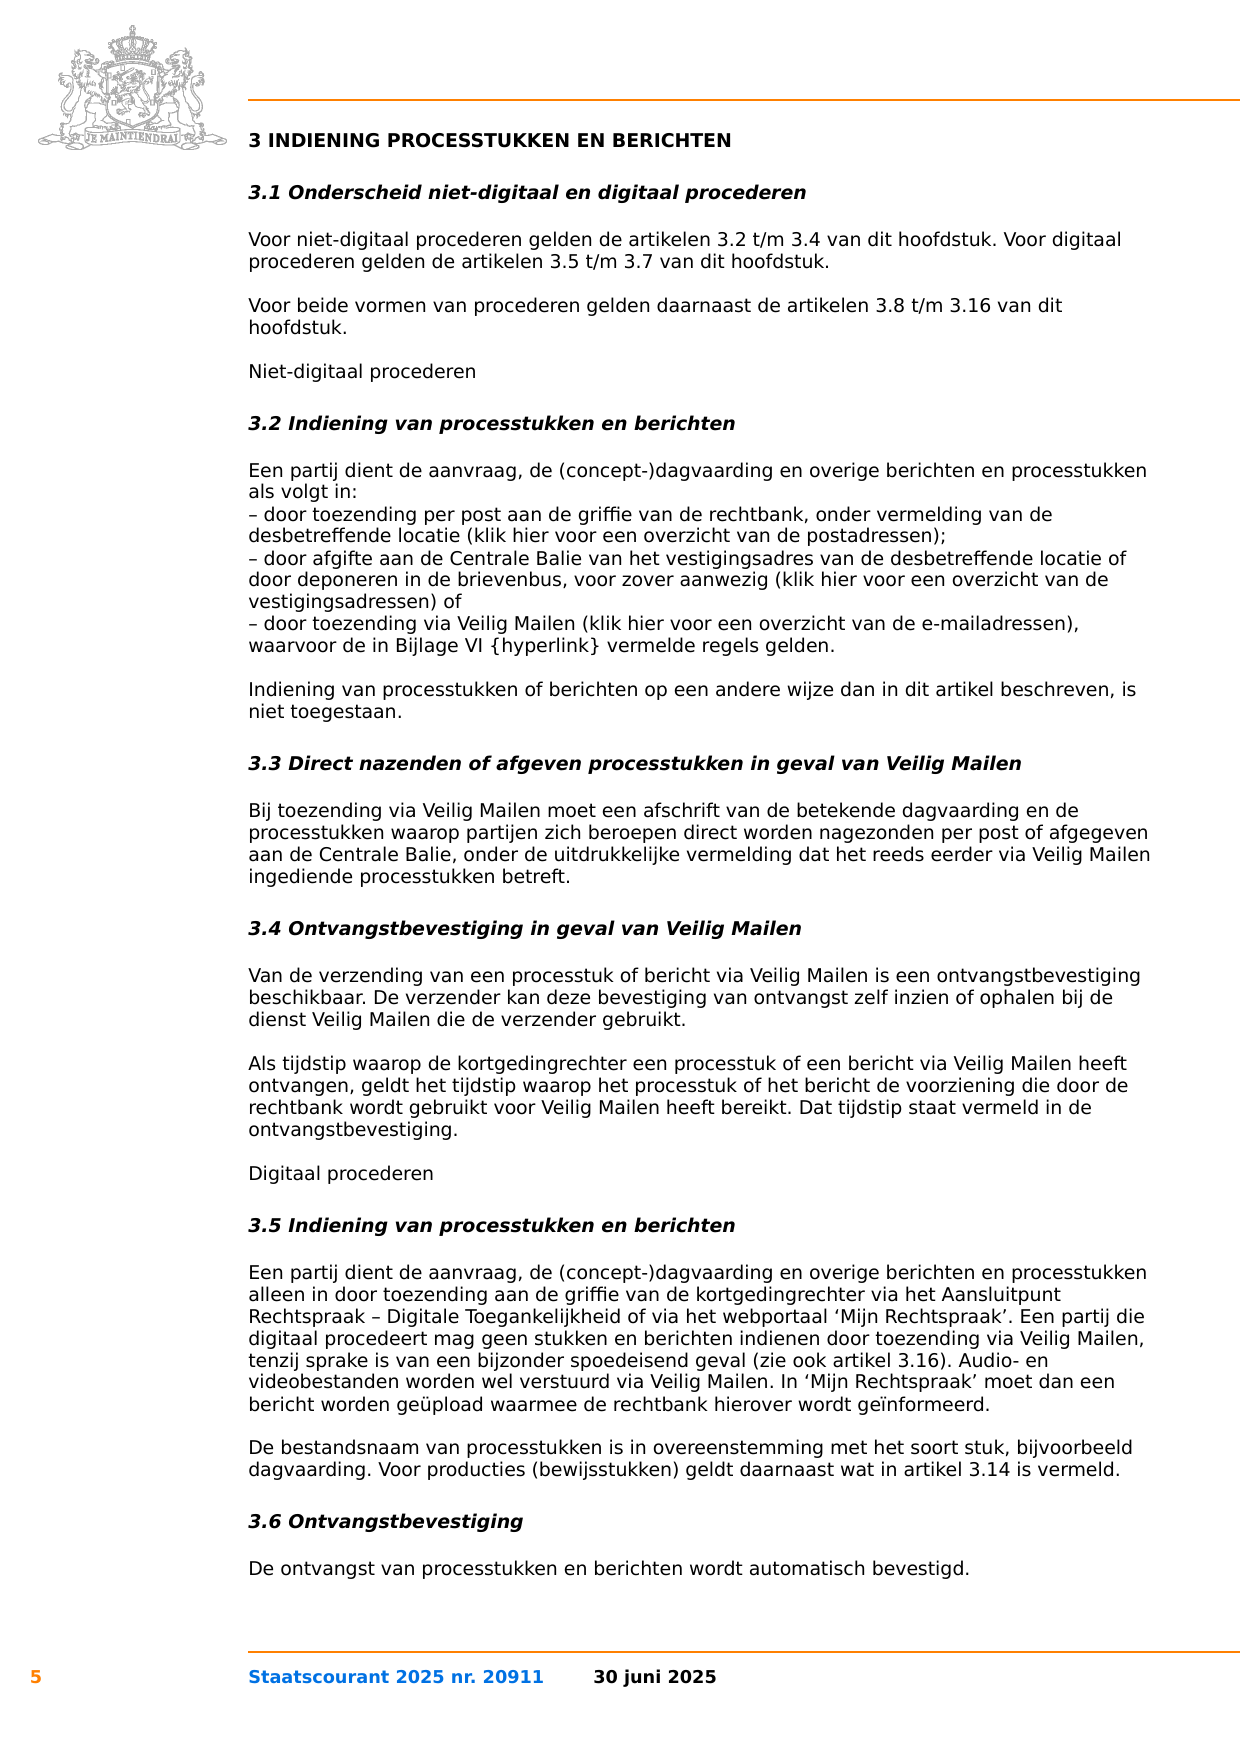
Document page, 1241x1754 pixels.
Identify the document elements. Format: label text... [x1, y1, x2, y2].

subtitle 3.2 Indiening van processtukken en berichten [248, 412, 1163, 434]
text – door toezending per post aan de griffie van de rechtbank, onder vermelding van de desbetreffende locatie (klik hier voor een overzicht van de postadressen); [248, 503, 1163, 547]
subtitle 3.6 Ontvangstbevestiging [248, 1511, 1163, 1533]
text – door toezending via Veilig Mailen (klik hier voor een overzicht van de e-mailadressen), waarvoor de in Bijlage VI {hyperlink} vermelde regels gelden. [248, 613, 1163, 657]
subtitle 3.1 Onderscheid niet-digitaal en digitaal procederen [248, 182, 1163, 204]
subtitle 3.5 Indiening van processtukken en berichten [248, 1214, 1163, 1237]
subtitle 3 INDIENING PROCESSTUKKEN EN BERICHTEN [248, 130, 1163, 152]
subtitle 3.3 Direct nazenden of afgeven processtukken in geval van Veilig Mailen [248, 753, 1163, 775]
text Als tijdstip waarop de kortgedingrechter een processtuk of een bericht via Veilig Mailen heeft ontvangen, geldt het tijdstip waarop het processtuk of het bericht de voorziening die door de rechtbank wordt gebruikt voor Veilig Mailen heeft bereikt. Dat tijdstip staat vermeld in de ontvangstbevestiging. [248, 1053, 1163, 1141]
text Indiening van processtukken of berichten op een andere wijze dan in dit artikel beschreven, is niet toegestaan. [248, 679, 1163, 723]
text Een partij dient de aanvraag, de (concept-)dagvaarding en overige berichten en processtukken als volgt in: [248, 459, 1163, 503]
subtitle 3.4 Ontvangstbevestiging in geval van Veilig Mailen [248, 918, 1163, 940]
text De bestandsnaam van processtukken is in overeenstemming met het soort stuk, bijvoorbeeld dagvaarding. Voor producties (bewijsstukken) geldt daarnaast wat in artikel 3.14 is vermeld. [248, 1437, 1163, 1481]
text Voor niet-digitaal procederen gelden de artikelen 3.2 t/m 3.4 van dit hoofdstuk. Voor digitaal procederen gelden de artikelen 3.5 t/m 3.7 van dit hoofdstuk. [248, 229, 1163, 273]
picture [38, 25, 227, 150]
text Bij toezending via Veilig Mailen moet een afschrift van de betekende dagvaarding en de processtukken waarop partijen zich beroepen direct worden nagezonden per post of afgegeven aan de Centrale Balie, onder de uitdrukkelijke vermelding dat het reeds eerder via Veilig Mailen ingediende processtukken betreft. [248, 800, 1163, 888]
text Een partij dient de aanvraag, de (concept-)dagvaarding en overige berichten en processtukken alleen in door toezending aan de griffie van de kortgedingrechter via het Aansluitpunt Rechtspraak – Digitale Toegankelijkheid of via het webportaal ‘Mijn Rechtspraak’. Een partij die digitaal procedeert mag geen stukken en berichten indienen door toezending via Veilig Mailen, tenzij sprake is van een bijzonder spoedeisend geval (zie ook artikel 3.16). Audio- en videobestanden worden wel verstuurd via Veilig Mailen. In ‘Mijn Rechtspraak’ moet dan een bericht worden geüpload waarmee de rechtbank hierover wordt geïnformeerd. [248, 1262, 1163, 1415]
text De ontvangst van processtukken en berichten wordt automatisch bevestigd. [248, 1558, 1163, 1580]
text Van de verzending van een processtuk of bericht via Veilig Mailen is een ontvangstbevestiging beschikbaar. De verzender kan deze bevestiging van ontvangst zelf inzien of ophalen bij de dienst Veilig Mailen die de verzender gebruikt. [248, 965, 1163, 1031]
text Digitaal procederen [248, 1163, 1163, 1184]
text – door afgifte aan de Centrale Balie van het vestigingsadres van de desbetreffende locatie of door deponeren in de brievenbus, voor zover aanwezig (klik hier voor een overzicht van de vestigingsadressen) of [248, 547, 1163, 613]
text Niet-digitaal procederen [248, 361, 1163, 382]
text Voor beide vormen van procederen gelden daarnaast de artikelen 3.8 t/m 3.16 van dit hoofdstuk. [248, 295, 1163, 339]
